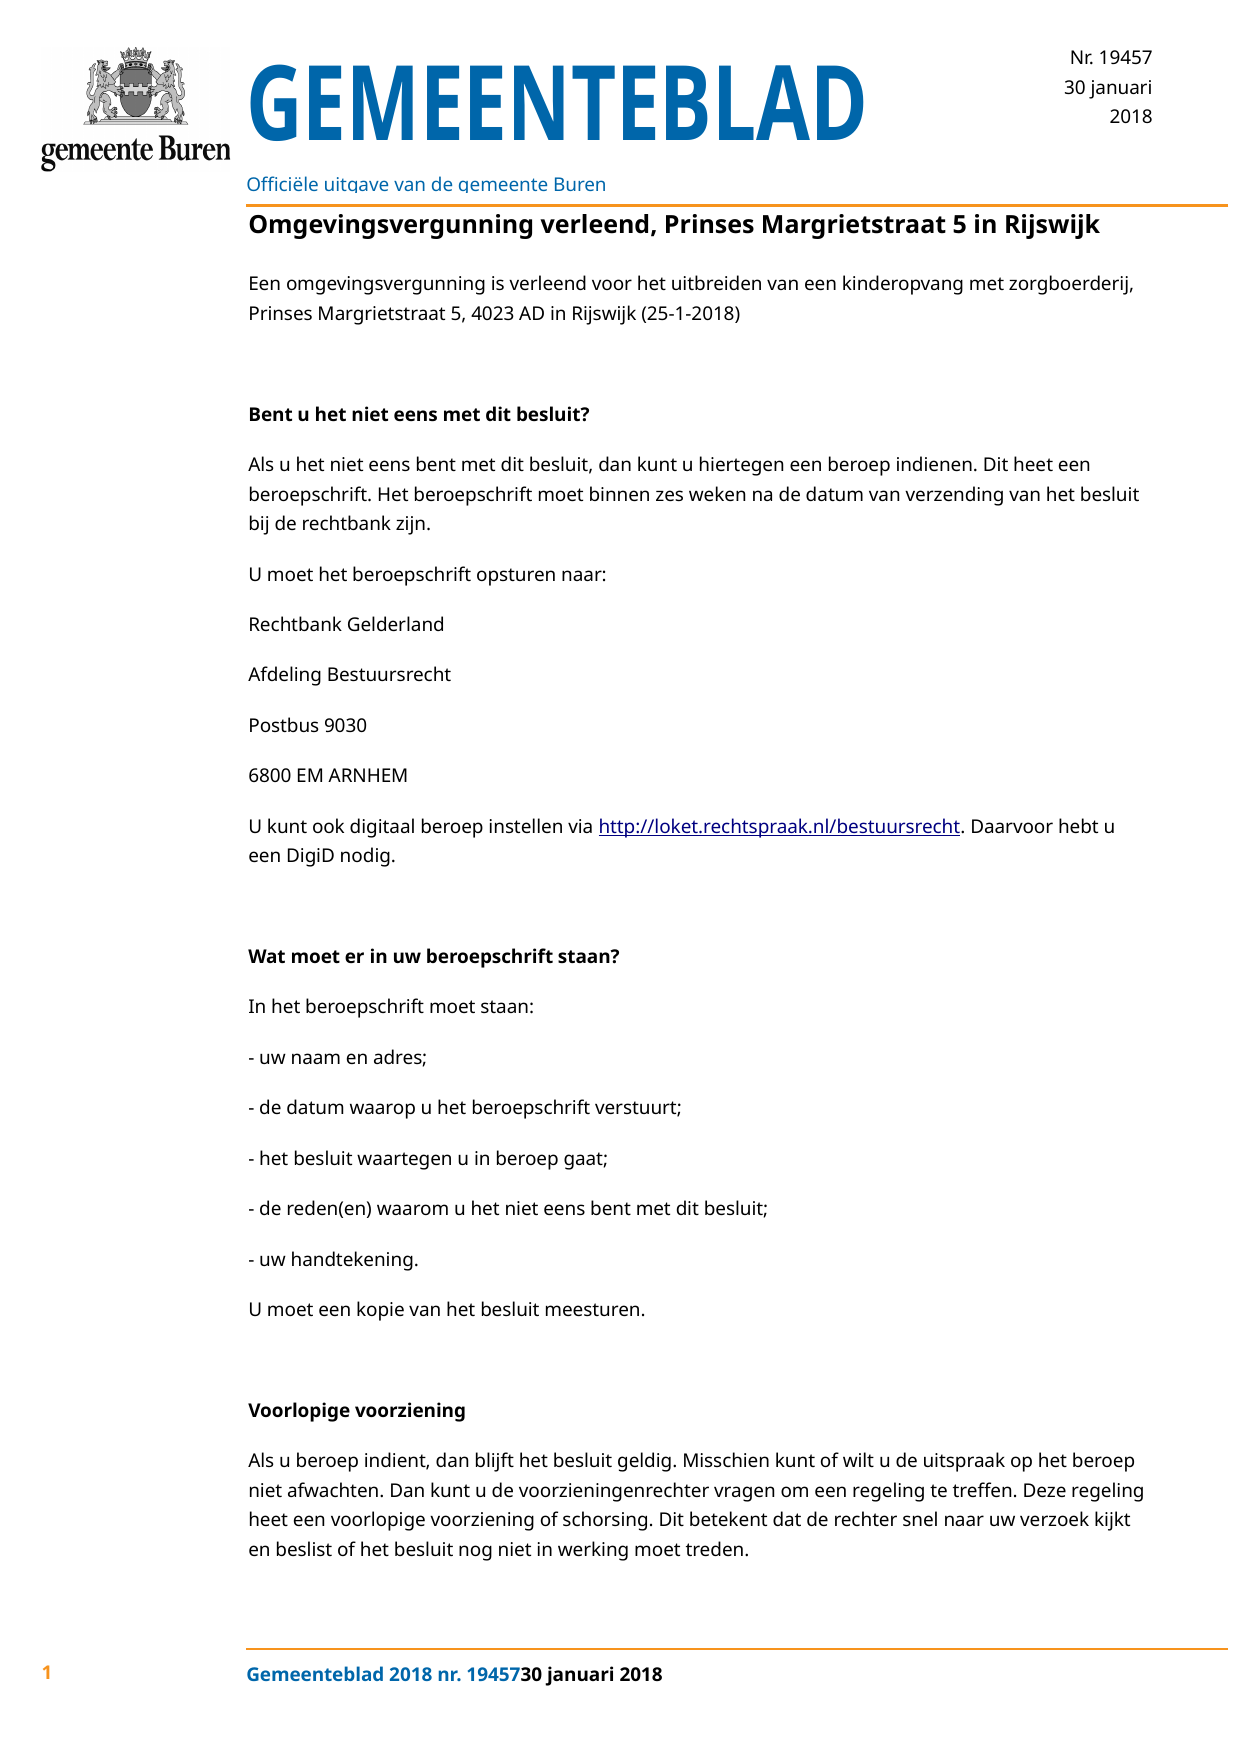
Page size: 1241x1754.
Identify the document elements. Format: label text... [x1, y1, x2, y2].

text - uw naam en adres; [248, 1044, 1152, 1070]
picture [41, 47, 231, 172]
text Bent u het niet eens met dit besluit? [248, 401, 1152, 426]
text U moet een kopie van het besluit meesturen. [248, 1296, 1152, 1322]
text Een omgevingsvergunning is verleend voor het uitbreiden van een kinderopvang met zorgboerderij, Prinses Margrietstraat 5, 4023 AD in Rijswijk (25-1-2018) [248, 270, 1152, 326]
text Postbus 9030 [248, 712, 1152, 738]
text 6800 EM ARNHEM [248, 762, 1152, 788]
text U moet het beroepschrift opsturen naar: [248, 561, 1152, 586]
text Als u het niet eens bent met dit besluit, dan kunt u hiertegen een beroep indienen. Dit heet een beroepschrift. Het beroepschrift moet binnen zes weken na de datum van verzending van het besluit bij de rechtbank zijn. [248, 451, 1152, 536]
text Rechtbank Gelderland [248, 611, 1152, 637]
text Wat moet er in uw beroepschrift staan? [248, 943, 1152, 969]
text - de datum waarop u het beroepschrift verstuurt; [248, 1094, 1152, 1120]
text Als u beroep indient, dan blijft het besluit geldig. Misschien kunt of wilt u de uitspraak op het beroep niet afwachten. Dan kunt u de voorzieningenrechter vragen om een regeling te treffen. Deze regeling heet een voorlopige voorziening of schorsing. Dit betekent dat de rechter snel naar uw verzoek kijkt en beslist of het besluit nog niet in werking moet treden. [248, 1447, 1152, 1562]
text Afdeling Bestuursrecht [248, 662, 1152, 687]
text Voorlopige voorziening [248, 1397, 1152, 1423]
text - de reden(en) waarom u het niet eens bent met dit besluit; [248, 1195, 1152, 1221]
text - uw handtekening. [248, 1246, 1152, 1271]
text - het besluit waartegen u in beroep gaat; [248, 1145, 1152, 1171]
text U kunt ook digitaal beroep instellen via http://loket.rechtspraak.nl/bestuursrecht. Daarvoor hebt u een DigiD nodig. [248, 813, 1152, 868]
text Omgevingsvergunning verleend, Prinses Margrietstraat 5 in Rijswijk [248, 207, 1152, 241]
text In het beroepschrift moet staan: [248, 994, 1152, 1019]
